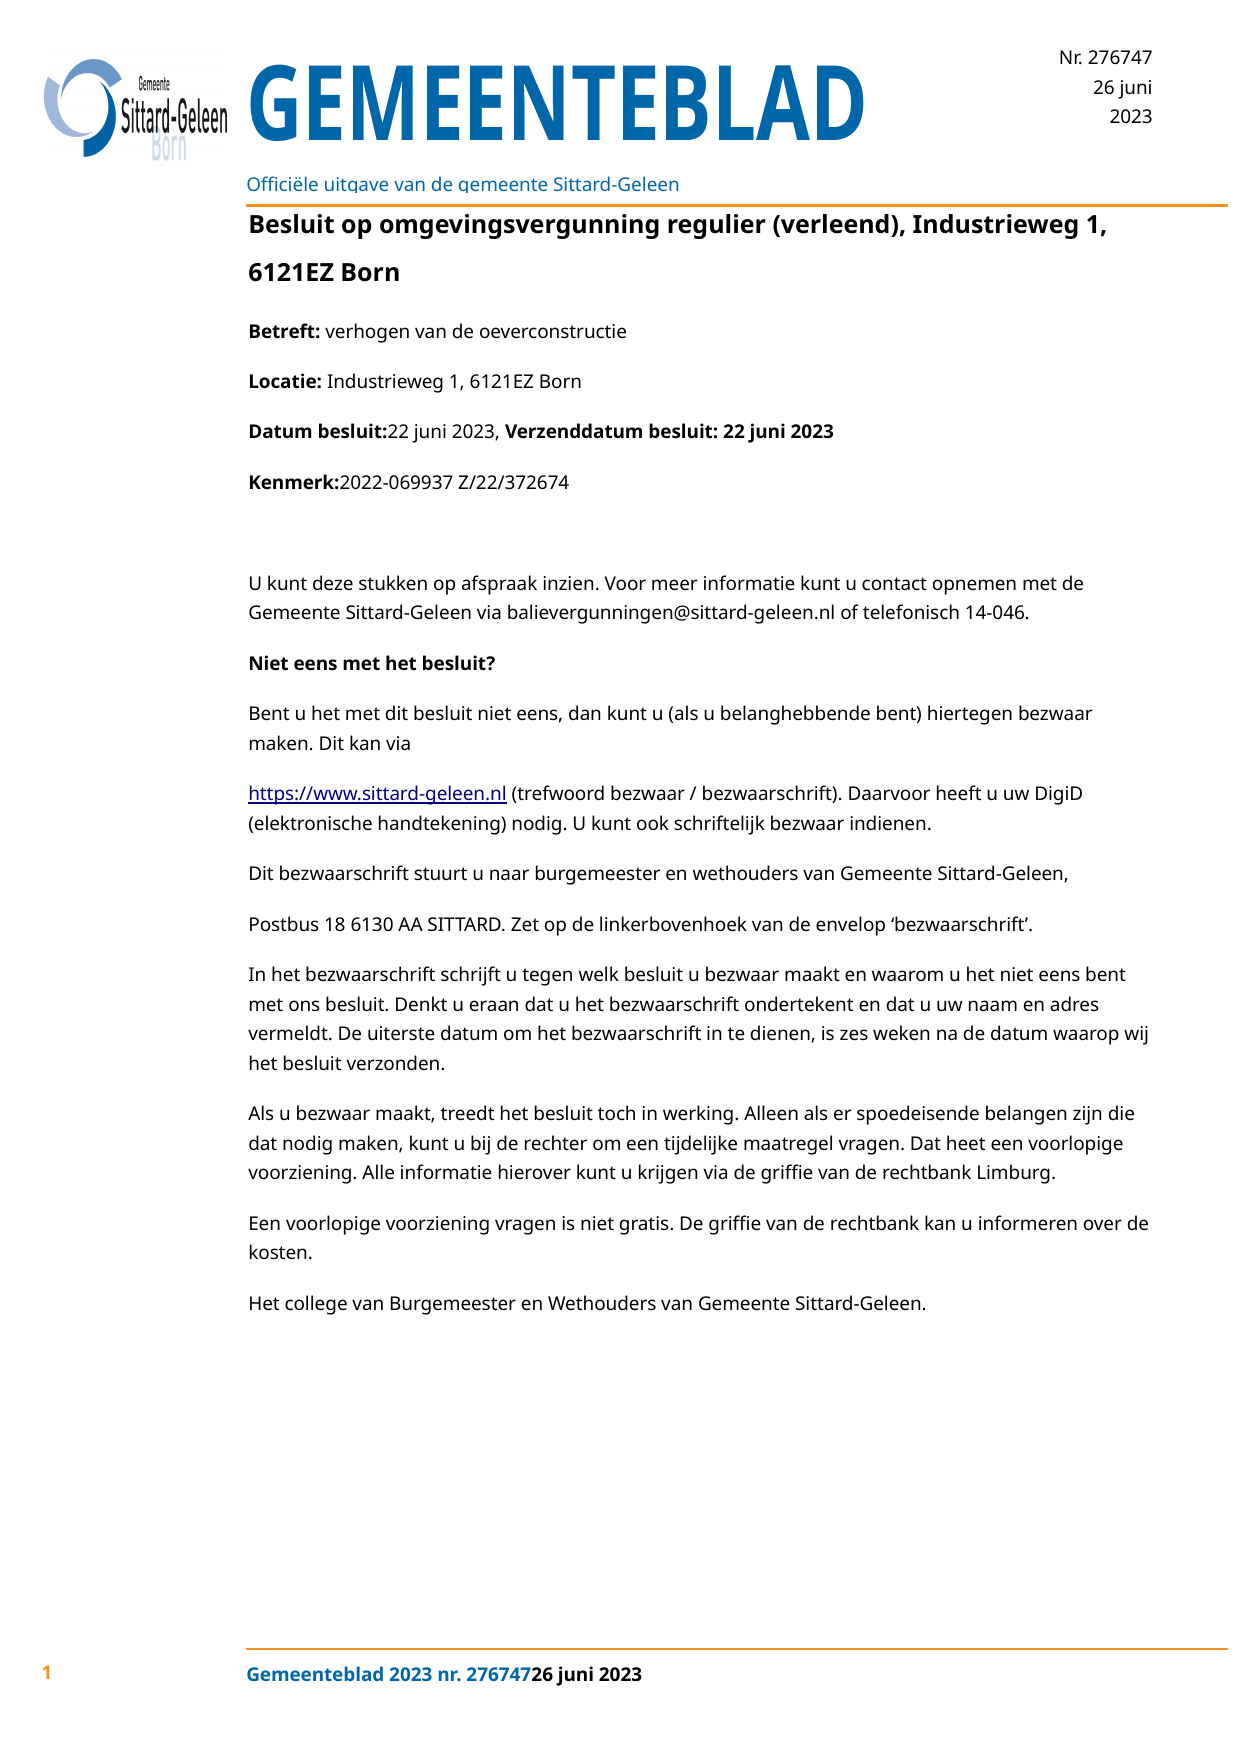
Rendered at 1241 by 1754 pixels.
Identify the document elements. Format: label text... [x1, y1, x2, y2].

text https://www.sittard-geleen.nl (trefwoord bezwaar / bezwaarschrift). Daarvoor heeft u uw DigiD (elektronische handtekening) nodig. U kunt ook schriftelijk bezwaar indienen. [248, 780, 1152, 836]
text Niet eens met het besluit? [248, 650, 1152, 676]
text Het college van Burgemeester en Wethouders van Gemeente Sittard-Geleen. [248, 1290, 1152, 1316]
text Postbus 18 6130 AA SITTARD. Zet op de linkerbovenhoek van de envelop ‘bezwaarschrift’. [248, 911, 1152, 937]
picture [41, 47, 231, 172]
text Bent u het met dit besluit niet eens, dan kunt u (als u belanghebbende bent) hiertegen bezwaar maken. Dit kan via [248, 700, 1152, 756]
text In het bezwaarschrift schrijft u tegen welk besluit u bezwaar maakt en waarom u het niet eens bent met ons besluit. Denkt u eraan dat u het bezwaarschrift ondertekent en dat u uw naam en adres vermeldt. De uiterste datum om het bezwaarschrift in te dienen, is zes weken na de datum waarop wij het besluit verzonden. [248, 961, 1152, 1076]
text Kenmerk:2022-069937 Z/22/372674 [248, 469, 1152, 495]
text Betreft: verhogen van de oeverconstructie [248, 318, 1152, 344]
text Als u bezwaar maakt, treedt het besluit toch in werking. Alleen als er spoedeisende belangen zijn die dat nodig maken, kunt u bij de rechter om een tijdelijke maatregel vragen. Dat heet een voorlopige voorziening. Alle informatie hierover kunt u krijgen via de griffie van de rechtbank Limburg. [248, 1100, 1152, 1185]
text Locatie: Industrieweg 1, 6121EZ Born [248, 368, 1152, 394]
text Besluit op omgevingsvergunning regulier (verleend), Industrieweg 1, 6121EZ Born [248, 207, 1152, 288]
text Datum besluit:22 juni 2023, Verzenddatum besluit: 22 juni 2023 [248, 419, 1152, 444]
text Dit bezwaarschrift stuurt u naar burgemeester en wethouders van Gemeente Sittard-Geleen, [248, 860, 1152, 886]
text Een voorlopige voorziening vragen is niet gratis. De griffie van de rechtbank kan u informeren over de kosten. [248, 1210, 1152, 1265]
text U kunt deze stukken op afspraak inzien. Voor meer informatie kunt u contact opnemen met de Gemeente Sittard-Geleen via balievergunningen@sittard-geleen.nl of telefonisch 14-046. [248, 570, 1152, 625]
